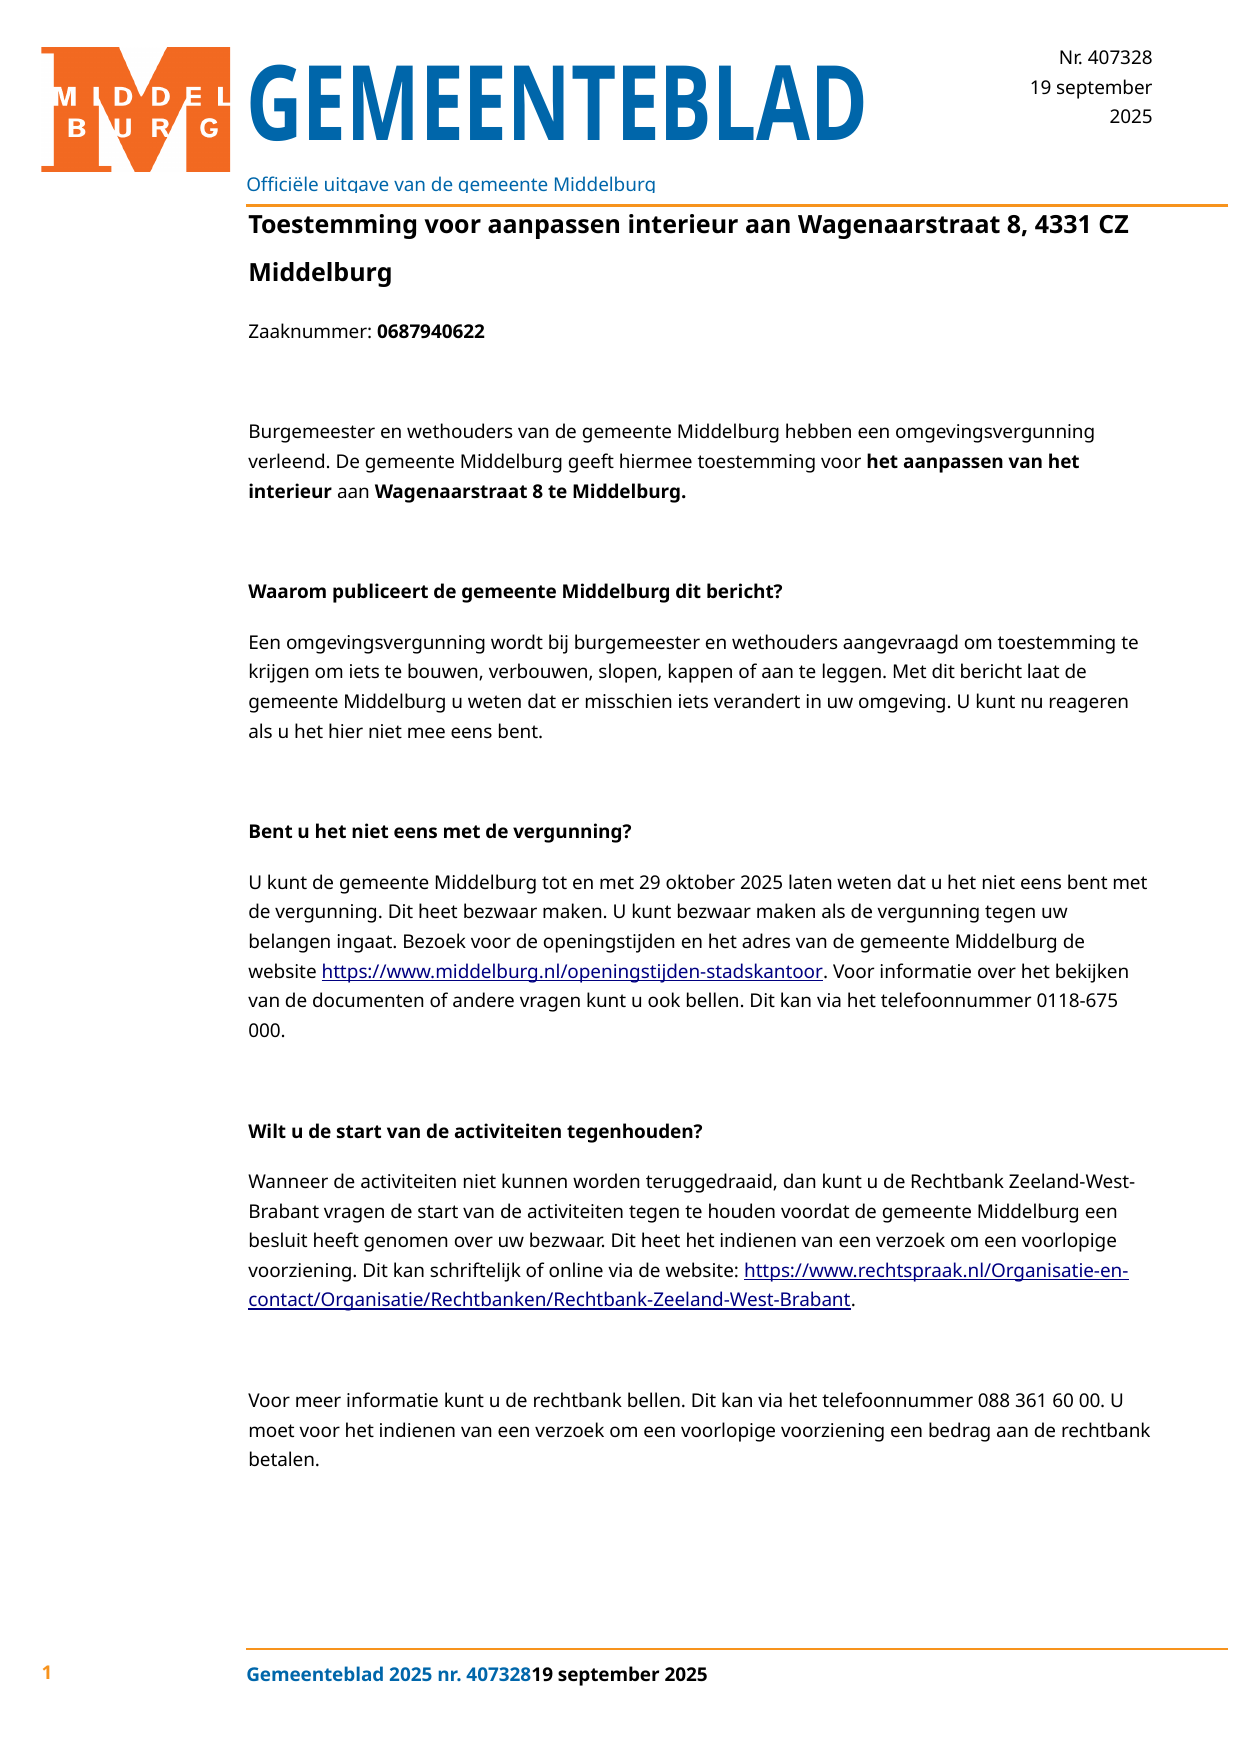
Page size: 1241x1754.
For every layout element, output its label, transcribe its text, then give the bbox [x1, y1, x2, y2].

text Waarom publiceert de gemeente Middelburg dit bericht? [248, 579, 1152, 604]
text Wilt u de start van de activiteiten tegenhouden? [248, 1118, 1152, 1144]
picture [41, 47, 231, 172]
text U kunt de gemeente Middelburg tot en met 29 oktober 2025 laten weten dat u het niet eens bent met de vergunning. Dit heet bezwaar maken. U kunt bezwaar maken als de vergunning tegen uw belangen ingaat. Bezoek voor de openingstijden en het adres van de gemeente Middelburg de website https://www.middelburg.nl/openingstijden-stadskantoor. Voor informatie over het bekijken van de documenten of andere vragen kunt u ook bellen. Dit kan via het telefoonnummer 0118-675 000. [248, 869, 1152, 1043]
text Burgemeester en wethouders van de gemeente Middelburg hebben een omgevingsvergunning verleend. De gemeente Middelburg geeft hiermee toestemming voor het aanpassen van het interieur aan Wagenaarstraat 8 te Middelburg. [248, 419, 1152, 504]
text Bent u het niet eens met de vergunning? [248, 819, 1152, 844]
text Wanneer de activiteiten niet kunnen worden teruggedraaid, dan kunt u de Rechtbank Zeeland-West-Brabant vragen de start van de activiteiten tegen te houden voordat de gemeente Middelburg een besluit heeft genomen over uw bezwaar. Dit heet het indienen van een verzoek om een voorlopige voorziening. Dit kan schriftelijk of online via de website: https://www.rechtspraak.nl/Organisatie-en-contact/Organisatie/Rechtbanken/Rechtbank-Zeeland-West-Brabant. [248, 1168, 1152, 1312]
text Een omgevingsvergunning wordt bij burgemeester en wethouders aangevraagd om toestemming te krijgen om iets te bouwen, verbouwen, slopen, kappen of aan te leggen. Met dit bericht laat de gemeente Middelburg u weten dat er misschien iets verandert in uw omgeving. U kunt nu reageren als u het hier niet mee eens bent. [248, 629, 1152, 744]
text Voor meer informatie kunt u de rechtbank bellen. Dit kan via het telefoonnummer 088 361 60 00. U moet voor het indienen van een verzoek om een voorlopige voorziening een bedrag aan de rechtbank betalen. [248, 1387, 1152, 1472]
text Toestemming voor aanpassen interieur aan Wagenaarstraat 8, 4331 CZ Middelburg [248, 207, 1152, 288]
text Zaaknummer: 0687940622 [248, 318, 1152, 344]
